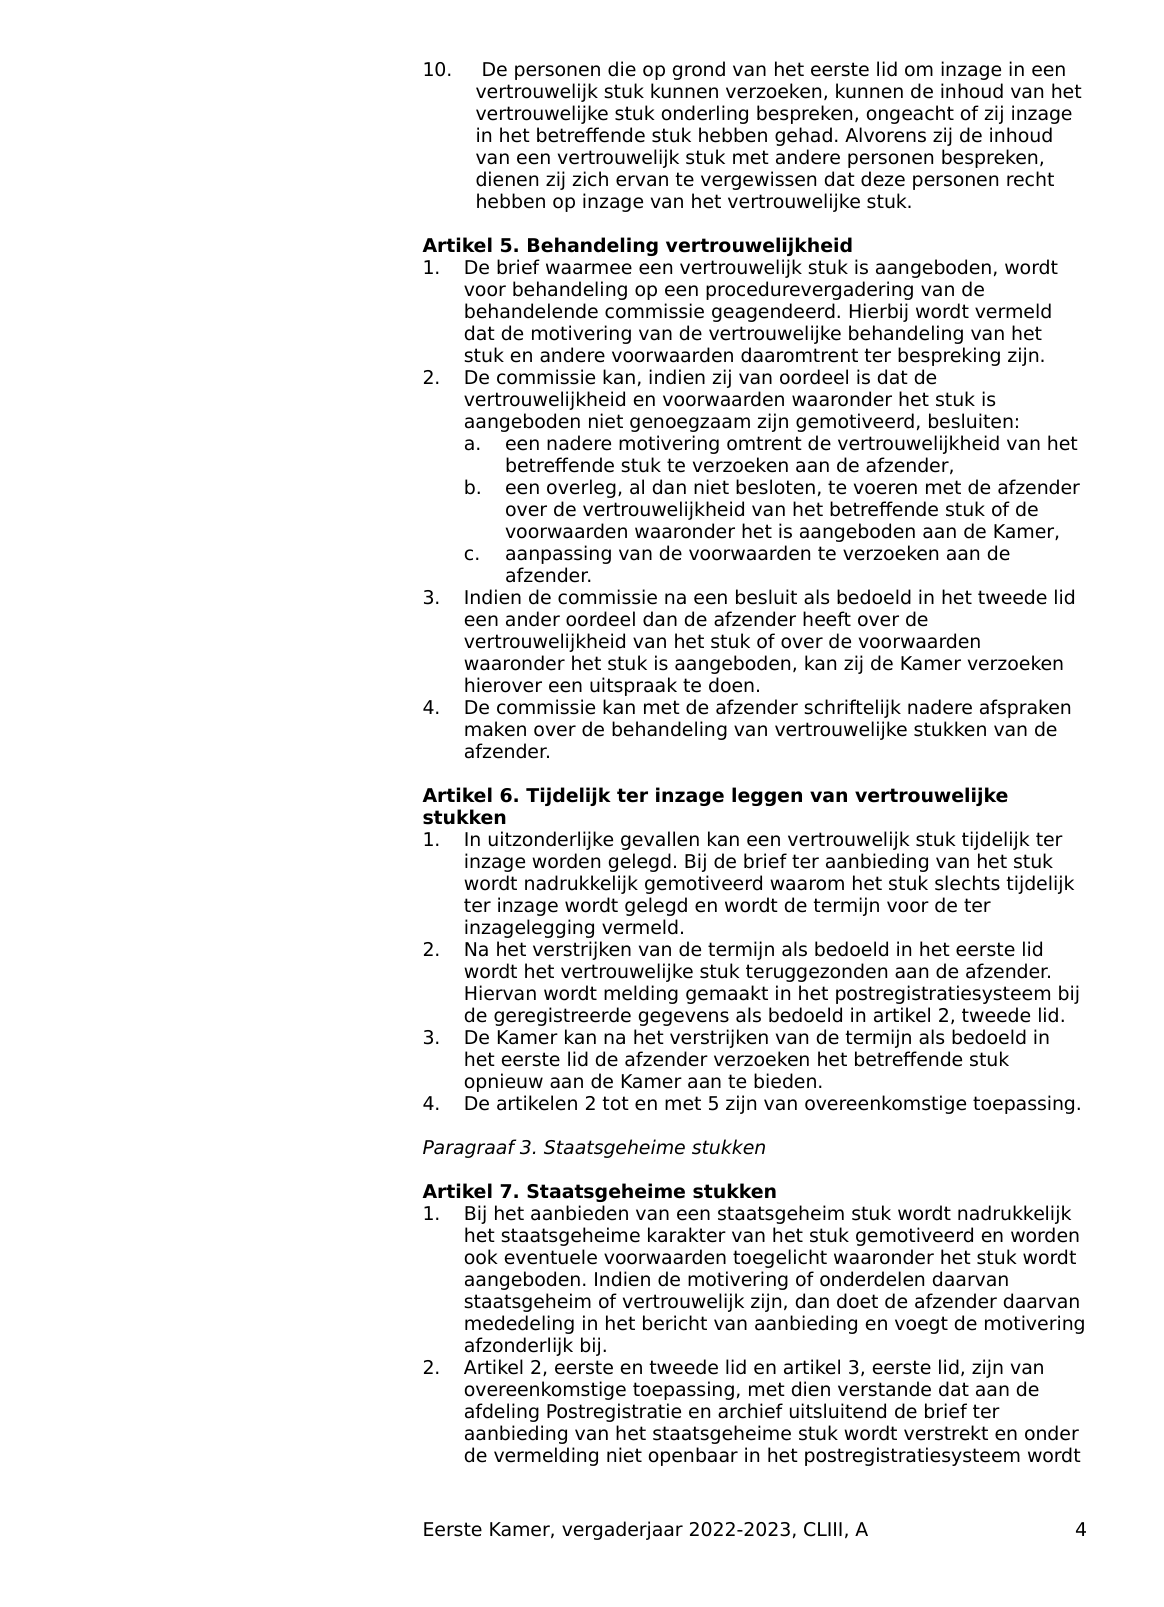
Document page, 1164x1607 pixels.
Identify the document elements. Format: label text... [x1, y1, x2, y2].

text 3. De Kamer kan na het verstrijken van de termijn als bedoeld in het eerste lid de afzender verzoeken het betreffende stuk opnieuw aan de Kamer aan te bieden. [422, 1027, 1087, 1092]
text 1. De brief waarmee een vertrouwelijk stuk is aangeboden, wordt voor behandeling op een procedurevergadering van de behandelende commissie geagendeerd. Hierbij wordt vermeld dat de motivering van de vertrouwelijke behandeling van het stuk en andere voorwaarden daaromtrent ter bespreking zijn. [422, 257, 1087, 367]
subtitle Artikel 5. Behandeling vertrouwelijkheid [422, 235, 1087, 257]
subtitle Artikel 7. Staatsgeheime stukken [422, 1181, 1087, 1203]
subtitle Artikel 6. Tijdelijk ter inzage leggen van vertrouwelijke stukken [422, 785, 1087, 829]
subtitle Paragraaf 3. Staatsgeheime stukken [422, 1137, 1087, 1159]
text 2. Na het verstrijken van de termijn als bedoeld in het eerste lid wordt het vertrouwelijke stuk teruggezonden aan de afzender. Hiervan wordt melding gemaakt in het postregistratiesysteem bij de geregistreerde gegevens als bedoeld in artikel 2, tweede lid. [422, 939, 1087, 1027]
text 1. Bij het aanbieden van een staatsgeheim stuk wordt nadrukkelijk het staatsgeheime karakter van het stuk gemotiveerd en worden ook eventuele voorwaarden toegelicht waaronder het stuk wordt aangeboden. Indien de motivering of onderdelen daarvan staatsgeheim of vertrouwelijk zijn, dan doet de afzender daarvan mededeling in het bericht van aanbieding en voegt de motivering afzonderlijk bij. [422, 1203, 1087, 1357]
text 10. De personen die op grond van het eerste lid om inzage in een vertrouwelijk stuk kunnen verzoeken, kunnen de inhoud van het vertrouwelijke stuk onderling bespreken, ongeacht of zij inzage in het betreffende stuk hebben gehad. Alvorens zij de inhoud van een vertrouwelijk stuk met andere personen bespreken, dienen zij zich ervan te vergewissen dat deze personen recht hebben op inzage van het vertrouwelijke stuk. [422, 59, 1087, 213]
text c. aanpassing van de voorwaarden te verzoeken aan de afzender. [464, 543, 1087, 587]
text a. een nadere motivering omtrent de vertrouwelijkheid van het betreffende stuk te verzoeken aan de afzender, [464, 433, 1087, 477]
text 3. Indien de commissie na een besluit als bedoeld in het tweede lid een ander oordeel dan de afzender heeft over de vertrouwelijkheid van het stuk of over de voorwaarden waaronder het stuk is aangeboden, kan zij de Kamer verzoeken hierover een uitspraak te doen. [422, 587, 1087, 697]
text b. een overleg, al dan niet besloten, te voeren met de afzender over de vertrouwelijkheid van het betreffende stuk of de voorwaarden waaronder het is aangeboden aan de Kamer, [464, 477, 1087, 543]
text 2. Artikel 2, eerste en tweede lid en artikel 3, eerste lid, zijn van overeenkomstige toepassing, met dien verstande dat aan de afdeling Postregistratie en archief uitsluitend de brief ter aanbieding van het staatsgeheime stuk wordt verstrekt en onder de vermelding niet openbaar in het postregistratiesysteem wordt [422, 1357, 1087, 1467]
text 4. De artikelen 2 tot en met 5 zijn van overeenkomstige toepassing. [422, 1092, 1087, 1114]
text 1. In uitzonderlijke gevallen kan een vertrouwelijk stuk tijdelijk ter inzage worden gelegd. Bij de brief ter aanbieding van het stuk wordt nadrukkelijk gemotiveerd waarom het stuk slechts tijdelijk ter inzage wordt gelegd en wordt de termijn voor de ter inzagelegging vermeld. [422, 829, 1087, 939]
text 4. De commissie kan met de afzender schriftelijk nadere afspraken maken over de behandeling van vertrouwelijke stukken van de afzender. [422, 697, 1087, 763]
text 2. De commissie kan, indien zij van oordeel is dat de vertrouwelijkheid en voorwaarden waaronder het stuk is aangeboden niet genoegzaam zijn gemotiveerd, besluiten: [422, 367, 1087, 433]
